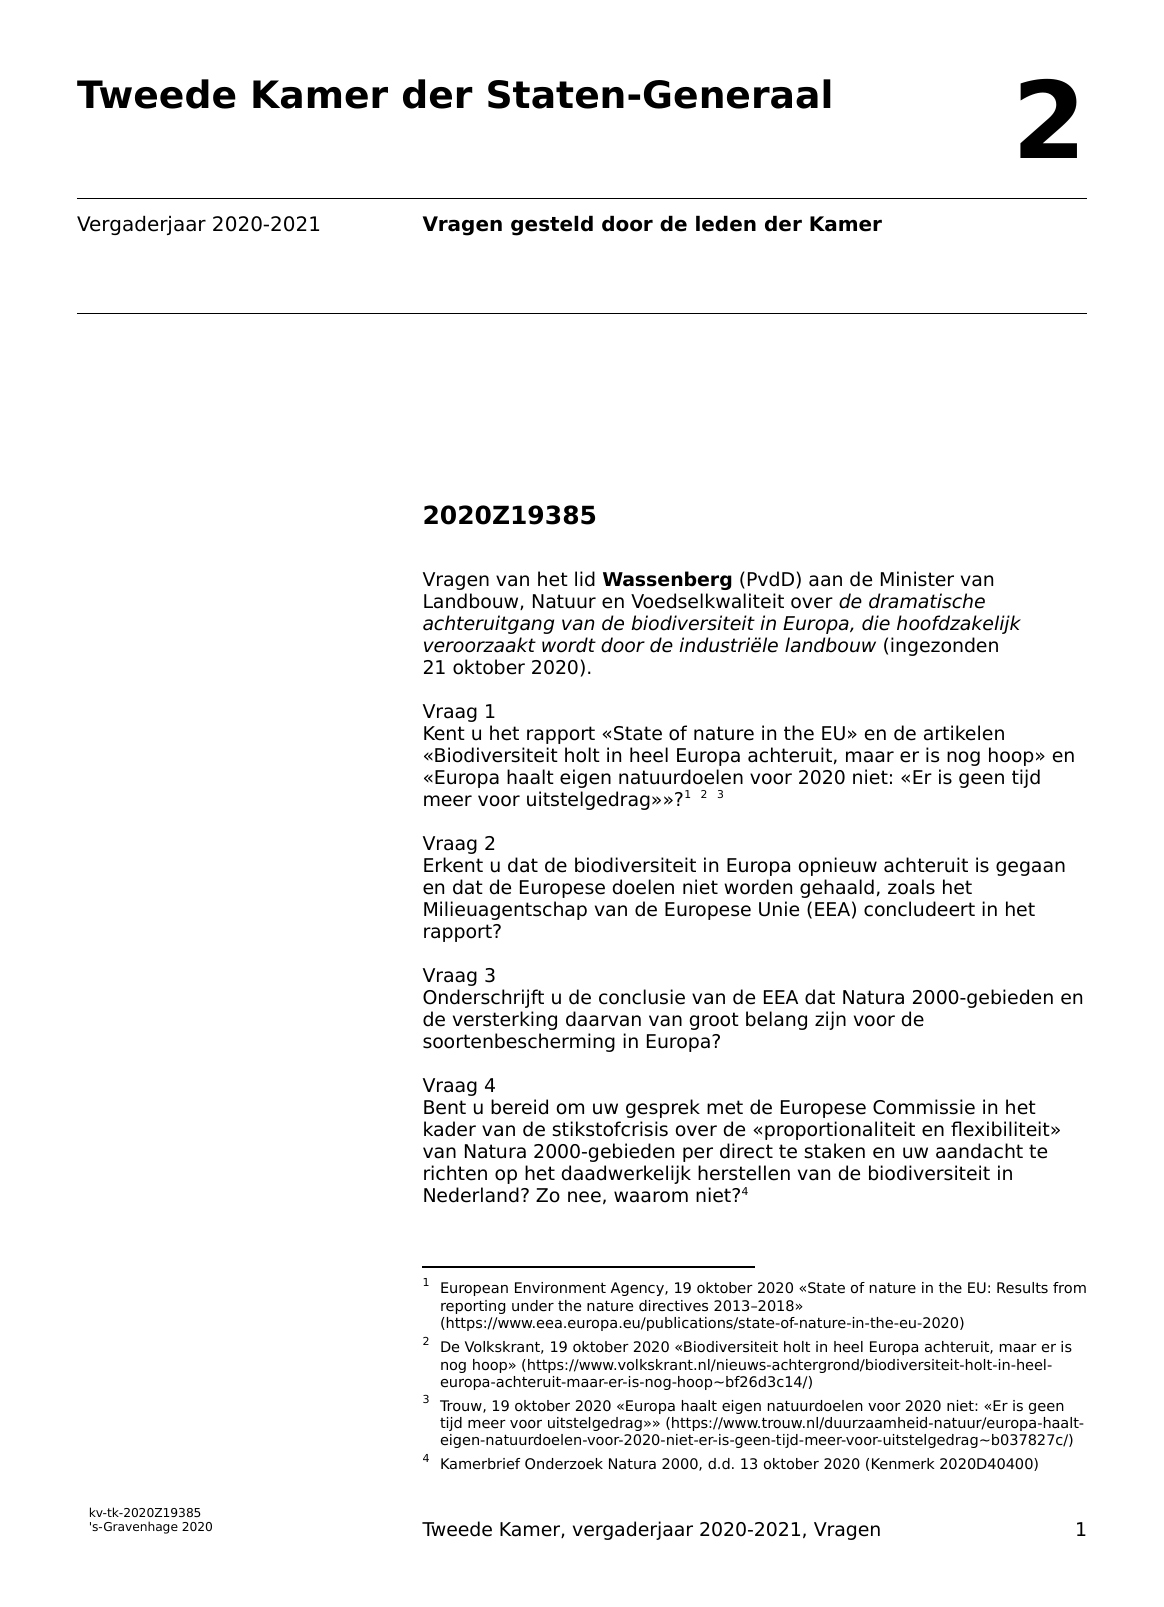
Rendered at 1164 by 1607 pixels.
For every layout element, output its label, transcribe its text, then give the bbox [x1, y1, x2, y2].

text European Environment Agency, 19 oktober 2020 «State of nature in the EU: Results from reporting under the nature directives 2013–2018» (https://www.eea.europa.eu/publications/state-of-nature-in-the-eu-2020) [422, 1276, 1087, 1332]
text Bent u bereid om uw gesprek met de Europese Commissie in het kader van de stikstofcrisis over de «proportionaliteit en flexibiliteit» van Natura 2000-gebieden per direct te staken en uw aandacht te richten op het daadwerkelijk herstellen van de biodiversiteit in Nederland? Zo nee, waarom niet? [422, 1097, 1087, 1207]
text Kent u het rapport «State of nature in the EU» en de artikelen «Biodiversiteit holt in heel Europa achteruit, maar er is nog hoop» en «Europa haalt eigen natuurdoelen voor 2020 niet: «Er is geen tijd meer voor uitstelgedrag»»? [422, 723, 1087, 811]
text Vraag 1 [422, 701, 1087, 723]
text kv-tk-2020Z19385 [88, 1506, 323, 1520]
text Kamerbrief Onderzoek Natura 2000, d.d. 13 oktober 2020 (Kenmerk 2020D40400) [422, 1452, 1087, 1474]
text Vraag 3 [422, 965, 1087, 987]
text Vraag 4 [422, 1075, 1087, 1097]
table_header Tweede Kamer der Staten-Generaal [77, 59, 886, 198]
text Vragen van het lid Wassenberg (PvdD) aan de Minister van Landbouw, Natuur en Voedselkwaliteit over de dramatische achteruitgang van de biodiversiteit in Europa, die hoofdzakelijk veroorzaakt wordt door de industriële landbouw (ingezonden 21 oktober 2020). [422, 569, 1087, 679]
table_cell Vergaderjaar 2020-2021 [77, 199, 422, 313]
text De Volkskrant, 19 oktober 2020 «Biodiversiteit holt in heel Europa achteruit, maar er is nog hoop» (https://www.volkskrant.nl/nieuws-achtergrond/biodiversiteit-holt-in-heel-europa-achteruit-maar-er-is-nog-hoop~bf26d3c14/) [422, 1335, 1087, 1391]
table_cell Vragen gesteld door de leden der Kamer [422, 199, 1087, 313]
text Onderschrijft u de conclusie van de EEA dat Natura 2000-gebieden en de versterking daarvan van groot belang zijn voor de soortenbescherming in Europa? [422, 987, 1087, 1053]
text Vraag 2 [422, 833, 1087, 855]
table_header 2 [886, 59, 1087, 198]
text Trouw, 19 oktober 2020 «Europa haalt eigen natuurdoelen voor 2020 niet: «Er is geen tijd meer voor uitstelgedrag»» (https://www.trouw.nl/duurzaamheid-natuur/europa-haalt-eigen-natuurdoelen-voor-2020-niet-er-is-geen-tijd-meer-voor-uitstelgedrag~b037827c/) [422, 1393, 1087, 1449]
text Erkent u dat de biodiversiteit in Europa opnieuw achteruit is gegaan en dat de Europese doelen niet worden gehaald, zoals het Milieuagentschap van de Europese Unie (EEA) concludeert in het rapport? [422, 855, 1087, 943]
text 's-Gravenhage 2020 [88, 1520, 323, 1534]
text 2020Z19385 [422, 501, 1087, 531]
